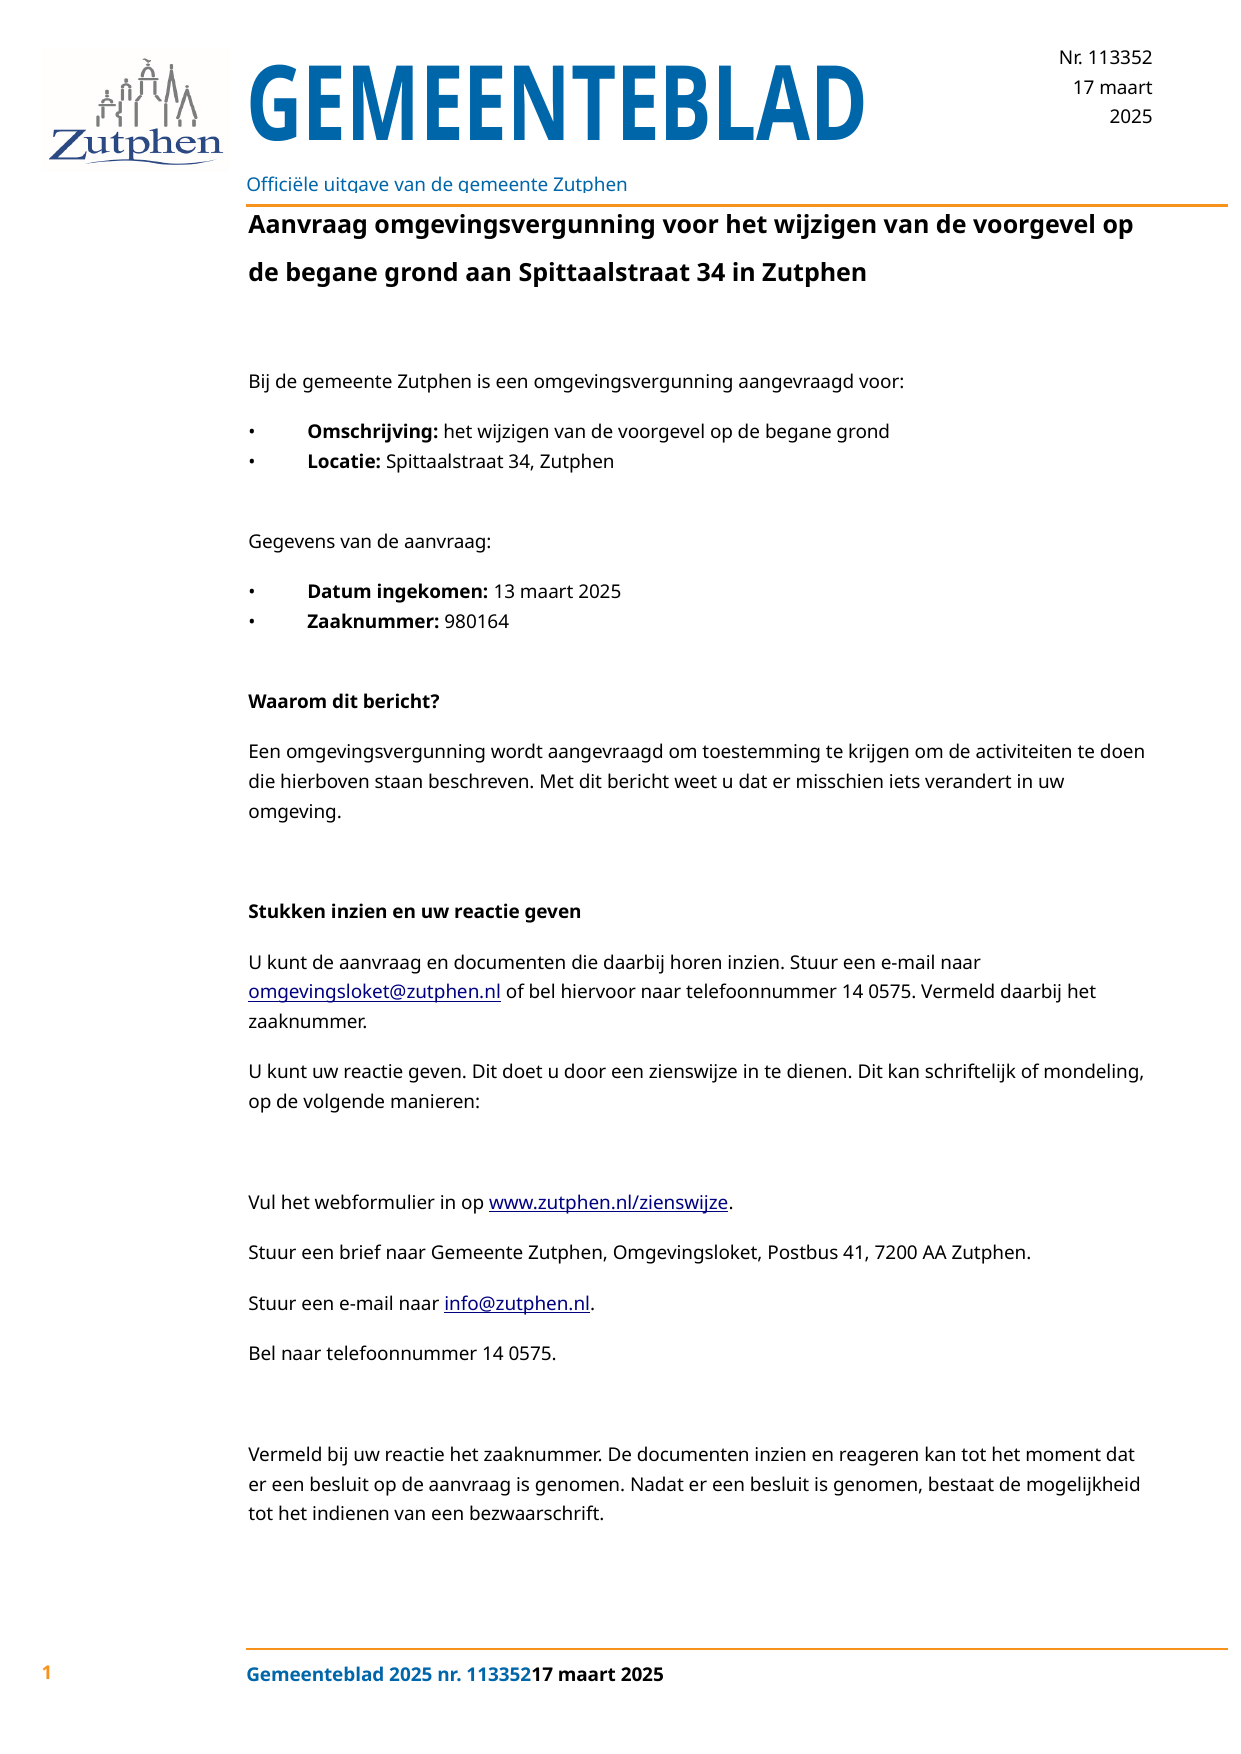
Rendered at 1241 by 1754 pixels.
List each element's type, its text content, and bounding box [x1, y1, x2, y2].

text Bij de gemeente Zutphen is een omgevingsvergunning aangevraagd voor: [248, 368, 1152, 394]
text U kunt uw reactie geven. Dit doet u door een zienswijze in te dienen. Dit kan schriftelijk of mondeling, op de volgende manieren: [248, 1059, 1152, 1114]
text U kunt de aanvraag en documenten die daarbij horen inzien. Stuur een e-mail naar omgevingsloket@zutphen.nl of bel hiervoor naar telefoonnummer 14 0575. Vermeld daarbij het zaaknummer. [248, 949, 1152, 1034]
list Zaaknummer: 980164 [248, 608, 1152, 634]
list Omschrijving: het wijzigen van de voorgevel op de begane grond [248, 419, 1152, 444]
text Stuur een e-mail naar info@zutphen.nl. [248, 1290, 1152, 1316]
list Datum ingekomen: 13 maart 2025 [248, 579, 1152, 604]
text Bel naar telefoonnummer 14 0575. [248, 1340, 1152, 1366]
picture [41, 47, 231, 172]
list Locatie: Spittaalstraat 34, Zutphen [248, 448, 1152, 474]
text Waarom dit bericht? [248, 688, 1152, 714]
text Vul het webformulier in op www.zutphen.nl/zienswijze. [248, 1189, 1152, 1215]
text Vermeld bij uw reactie het zaaknummer. De documenten inzien en reageren kan tot het moment dat er een besluit op de aanvraag is genomen. Nadat er een besluit is genomen, bestaat de mogelijkheid tot het indienen van een bezwaarschrift. [248, 1441, 1152, 1526]
text Aanvraag omgevingsvergunning voor het wijzigen van de voorgevel op de begane grond aan Spittaalstraat 34 in Zutphen [248, 207, 1152, 288]
text Stukken inzien en uw reactie geven [248, 899, 1152, 924]
text Stuur een brief naar Gemeente Zutphen, Omgevingsloket, Postbus 41, 7200 AA Zutphen. [248, 1239, 1152, 1265]
text Gegevens van de aanvraag: [248, 528, 1152, 554]
text Een omgevingsvergunning wordt aangevraagd om toestemming te krijgen om de activiteiten te doen die hierboven staan beschreven. Met dit bericht weet u dat er misschien iets verandert in uw omgeving. [248, 739, 1152, 824]
